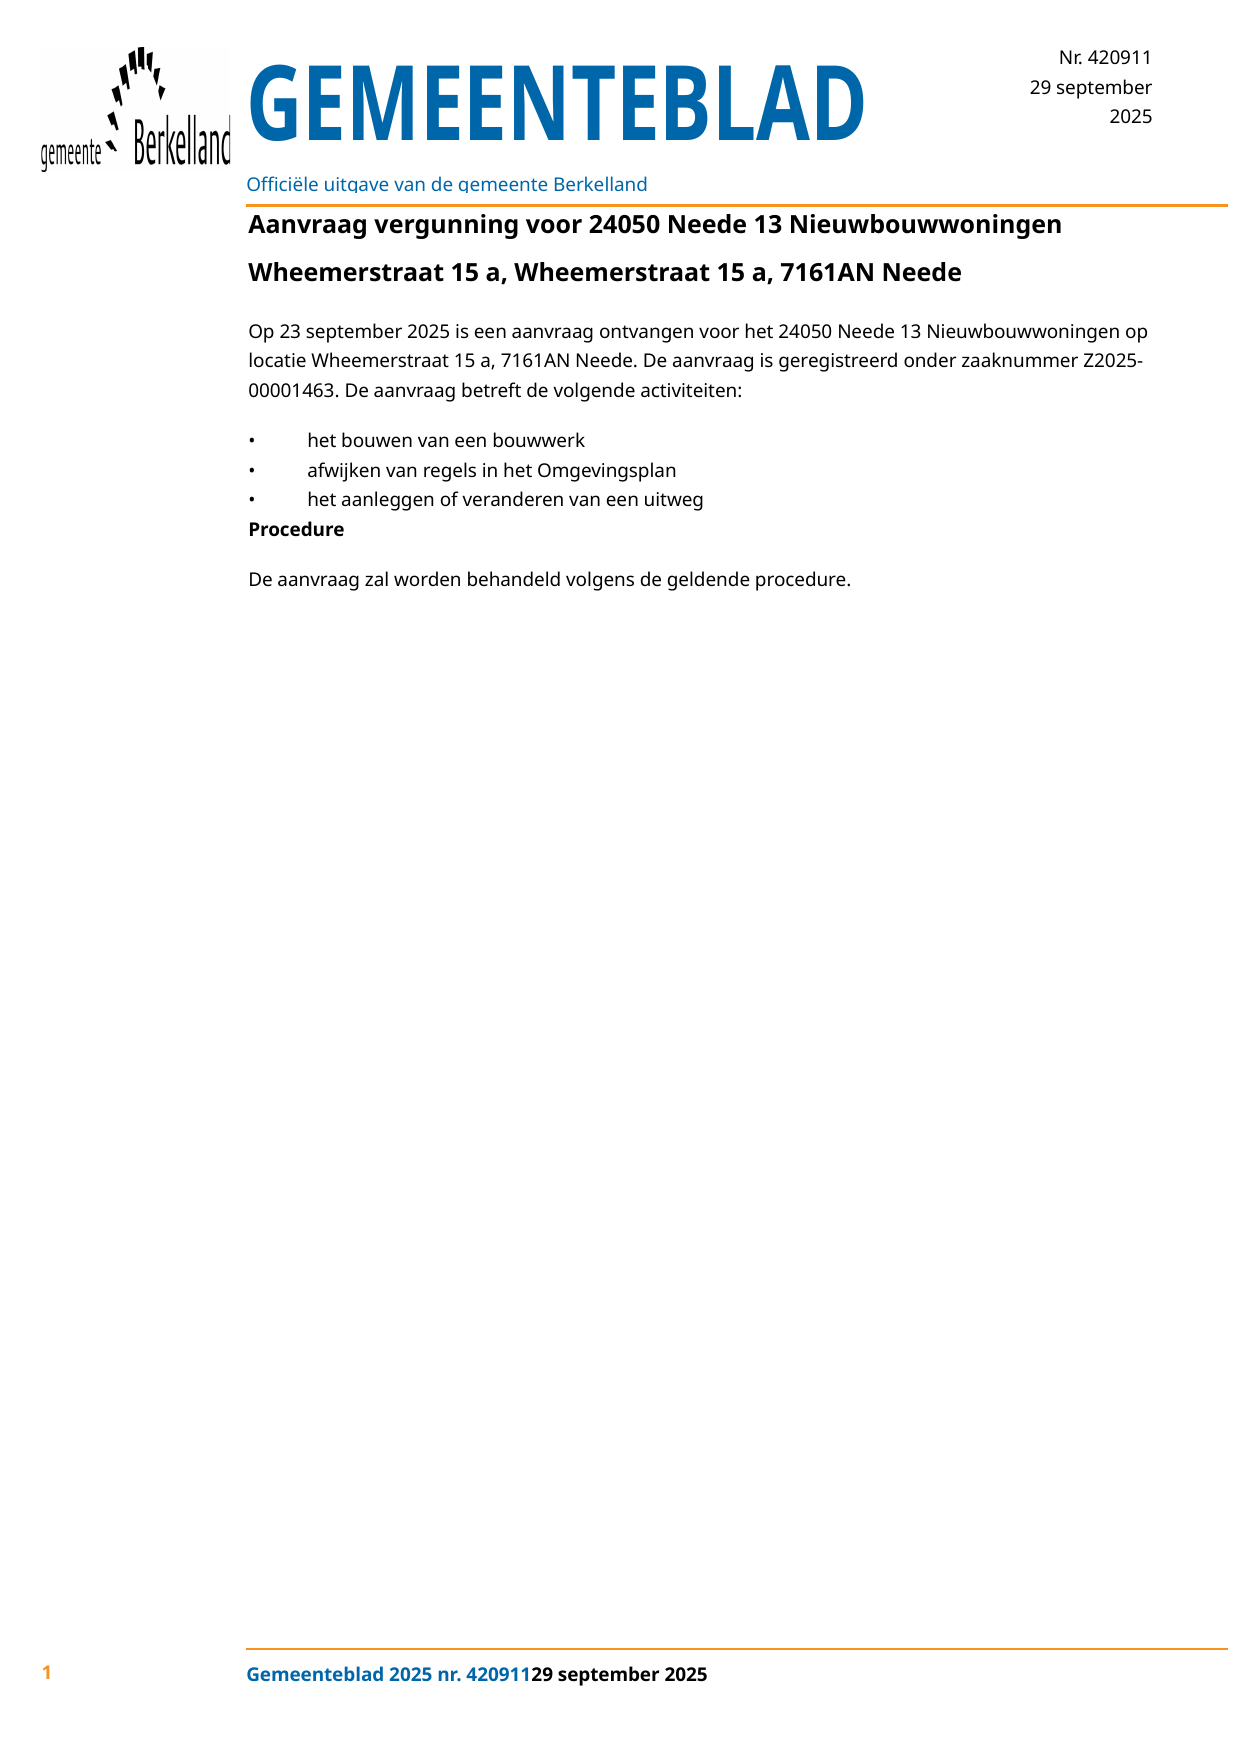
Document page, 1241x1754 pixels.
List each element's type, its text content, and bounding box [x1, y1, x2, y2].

list afwijken van regels in het Omgevingsplan [248, 457, 1152, 483]
text Procedure [248, 516, 1152, 542]
text De aanvraag zal worden behandeld volgens de geldende procedure. [248, 567, 1152, 592]
list het aanleggen of veranderen van een uitweg [248, 487, 1152, 512]
picture [41, 47, 231, 172]
list het bouwen van een bouwwerk [248, 427, 1152, 453]
text Op 23 september 2025 is een aanvraag ontvangen voor het 24050 Neede 13 Nieuwbouwwoningen op locatie Wheemerstraat 15 a, 7161AN Neede. De aanvraag is geregistreerd onder zaaknummer Z2025-00001463. De aanvraag betreft de volgende activiteiten: [248, 318, 1152, 403]
text Aanvraag vergunning voor 24050 Neede 13 Nieuwbouwwoningen Wheemerstraat 15 a, Wheemerstraat 15 a, 7161AN Neede [248, 207, 1152, 288]
